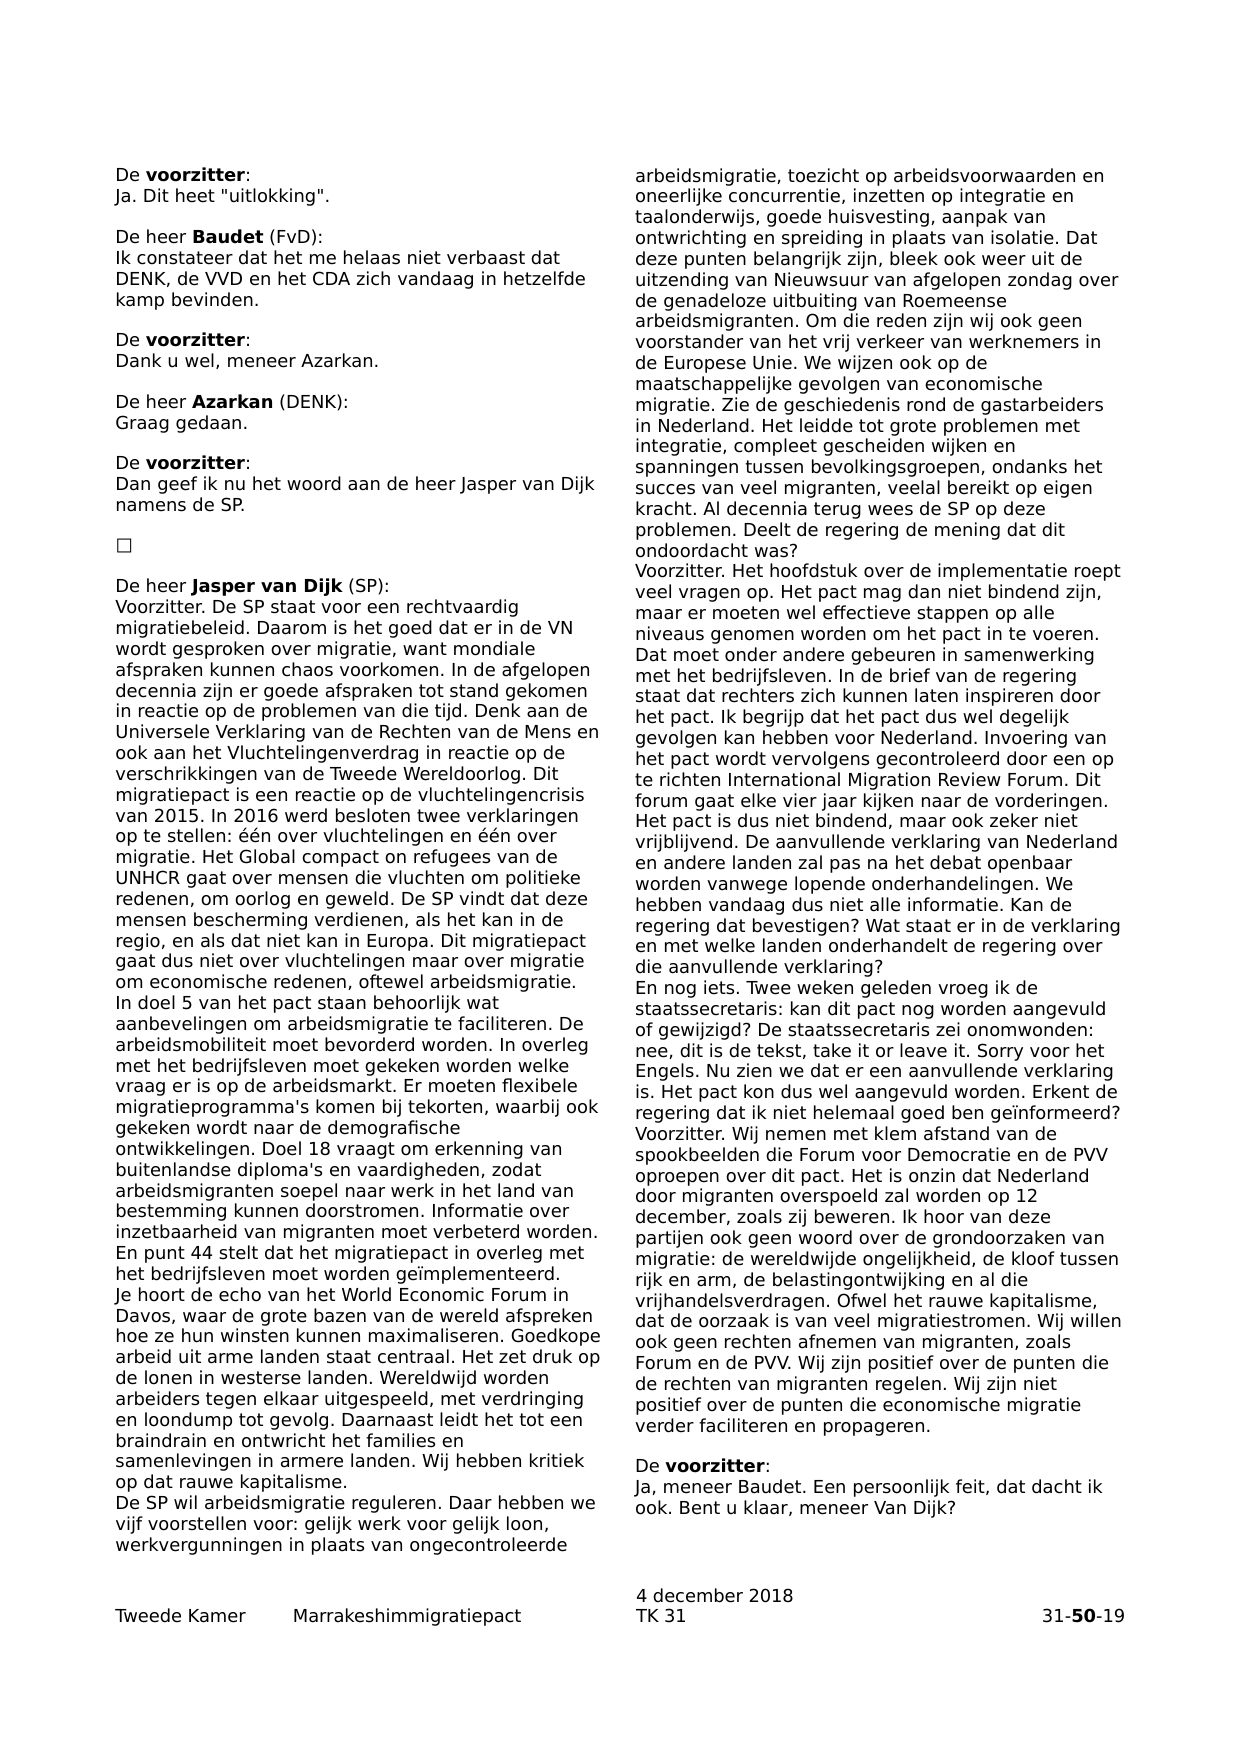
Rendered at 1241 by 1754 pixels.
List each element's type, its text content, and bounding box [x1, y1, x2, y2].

text Ik constateer dat het me helaas niet verbaast dat DENK, de VVD en het CDA zich vandaag in hetzelfde kamp bevinden. [115, 248, 605, 310]
text Voorzitter. Wij nemen met klem afstand van de spookbeelden die Forum voor Democratie en de PVV oproepen over dit pact. Het is onzin dat Nederland door migranten overspoeld zal worden op 12 december, zoals zij beweren. Ik hoor van deze partijen ook geen woord over de grondoorzaken van migratie: de wereldwijde ongelijkheid, de kloof tussen rijk en arm, de belastingontwijking en al die vrijhandelsverdragen. Ofwel het rauwe kapitalisme, dat de oorzaak is van veel migratiestromen. Wij willen ook geen rechten afnemen van migranten, zoals Forum en de PVV. Wij zijn positief over de punten die de rechten van migranten regelen. Wij zijn niet positief over de punten die economische migratie verder faciliteren en propageren. [635, 1124, 1125, 1436]
text De voorzitter: [115, 330, 605, 351]
text De voorzitter: [115, 453, 605, 474]
text De voorzitter: [635, 1456, 1125, 1477]
text En nog iets. Twee weken geleden vroeg ik de staatssecretaris: kan dit pact nog worden aangevuld of gewijzigd? De staatssecretaris zei onomwonden: nee, dit is de tekst, take it or leave it. Sorry voor het Engels. Nu zien we dat er een aanvullende verklaring is. Het pact kon dus wel aangevuld worden. Erkent de regering dat ik niet helemaal goed ben geïnformeerd? [635, 978, 1125, 1124]
text Ja. Dit heet "uitlokking". [115, 186, 605, 207]
text Dank u wel, meneer Azarkan. [115, 351, 605, 372]
text Ja, meneer Baudet. Een persoonlijk feit, dat dacht ik ook. Bent u klaar, meneer Van Dijk? [635, 1477, 1125, 1518]
text De heer Azarkan (DENK): [115, 392, 605, 412]
text Je hoort de echo van het World Economic Forum in Davos, waar de grote bazen van de wereld afspreken hoe ze hun winsten kunnen maximaliseren. Goedkope arbeid uit arme landen staat centraal. Het zet druk op de lonen in westerse landen. Wereldwijd worden arbeiders tegen elkaar uitgespeeld, met verdringing en loondump tot gevolg. Daarnaast leidt het tot een braindrain en ontwricht het families en samenlevingen in armere landen. Wij hebben kritiek op dat rauwe kapitalisme. [115, 1284, 605, 1493]
text De heer Baudet (FvD): [115, 227, 605, 248]
text ⬜ [115, 536, 605, 556]
text Graag gedaan. [115, 412, 605, 433]
text arbeidsmigratie, toezicht op arbeidsvoorwaarden en oneerlijke concurrentie, inzetten op integratie en taalonderwijs, goede huisvesting, aanpak van ontwrichting en spreiding in plaats van isolatie. Dat deze punten belangrijk zijn, bleek ook weer uit de uitzending van Nieuwsuur van afgelopen zondag over de genadeloze uitbuiting van Roemeense arbeidsmigranten. Om die reden zijn wij ook geen voorstander van het vrij verkeer van werknemers in de Europese Unie. We wijzen ook op de maatschappelijke gevolgen van economische migratie. Zie de geschiedenis rond de gastarbeiders in Nederland. Het leidde tot grote problemen met integratie, compleet gescheiden wijken en spanningen tussen bevolkingsgroepen, ondanks het succes van veel migranten, veelal bereikt op eigen kracht. Al decennia terug wees de SP op deze problemen. Deelt de regering de mening dat dit ondoordacht was? [635, 165, 1125, 561]
text In doel 5 van het pact staan behoorlijk wat aanbevelingen om arbeidsmigratie te faciliteren. De arbeidsmobiliteit moet bevorderd worden. In overleg met het bedrijfsleven moet gekeken worden welke vraag er is op de arbeidsmarkt. Er moeten flexibele migratieprogramma's komen bij tekorten, waarbij ook gekeken wordt naar de demografische ontwikkelingen. Doel 18 vraagt om erkenning van buitenlandse diploma's en vaardigheden, zodat arbeidsmigranten soepel naar werk in het land van bestemming kunnen doorstromen. Informatie over inzetbaarheid van migranten moet verbeterd worden. En punt 44 stelt dat het migratiepact in overleg met het bedrijfsleven moet worden geïmplementeerd. [115, 993, 605, 1284]
text Dan geef ik nu het woord aan de heer Jasper van Dijk namens de SP. [115, 474, 605, 516]
text Voorzitter. Het hoofdstuk over de implementatie roept veel vragen op. Het pact mag dan niet bindend zijn, maar er moeten wel effectieve stappen op alle niveaus genomen worden om het pact in te voeren. Dat moet onder andere gebeuren in samenwerking met het bedrijfsleven. In de brief van de regering staat dat rechters zich kunnen laten inspireren door het pact. Ik begrijp dat het pact dus wel degelijk gevolgen kan hebben voor Nederland. Invoering van het pact wordt vervolgens gecontroleerd door een op te richten International Migration Review Forum. Dit forum gaat elke vier jaar kijken naar de vorderingen. Het pact is dus niet bindend, maar ook zeker niet vrijblijvend. De aanvullende verklaring van Nederland en andere landen zal pas na het debat openbaar worden vanwege lopende onderhandelingen. We hebben vandaag dus niet alle informatie. Kan de regering dat bevestigen? Wat staat er in de verklaring en met welke landen onderhandelt de regering over die aanvullende verklaring? [635, 561, 1125, 978]
text De SP wil arbeidsmigratie reguleren. Daar hebben we vijf voorstellen voor: gelijk werk voor gelijk loon, werkvergunningen in plaats van ongecontroleerde [115, 1493, 605, 1555]
text De heer Jasper van Dijk (SP): [115, 576, 605, 597]
text De voorzitter: [115, 165, 605, 186]
text Voorzitter. De SP staat voor een rechtvaardig migratiebeleid. Daarom is het goed dat er in de VN wordt gesproken over migratie, want mondiale afspraken kunnen chaos voorkomen. In de afgelopen decennia zijn er goede afspraken tot stand gekomen in reactie op de problemen van die tijd. Denk aan de Universele Verklaring van de Rechten van de Mens en ook aan het Vluchtelingenverdrag in reactie op de verschrikkingen van de Tweede Wereldoorlog. Dit migratiepact is een reactie op de vluchtelingencrisis van 2015. In 2016 werd besloten twee verklaringen op te stellen: één over vluchtelingen en één over migratie. Het Global compact on refugees van de UNHCR gaat over mensen die vluchten om politieke redenen, om oorlog en geweld. De SP vindt dat deze mensen bescherming verdienen, als het kan in de regio, en als dat niet kan in Europa. Dit migratiepact gaat dus niet over vluchtelingen maar over migratie om economische redenen, oftewel arbeidsmigratie. [115, 597, 605, 993]
